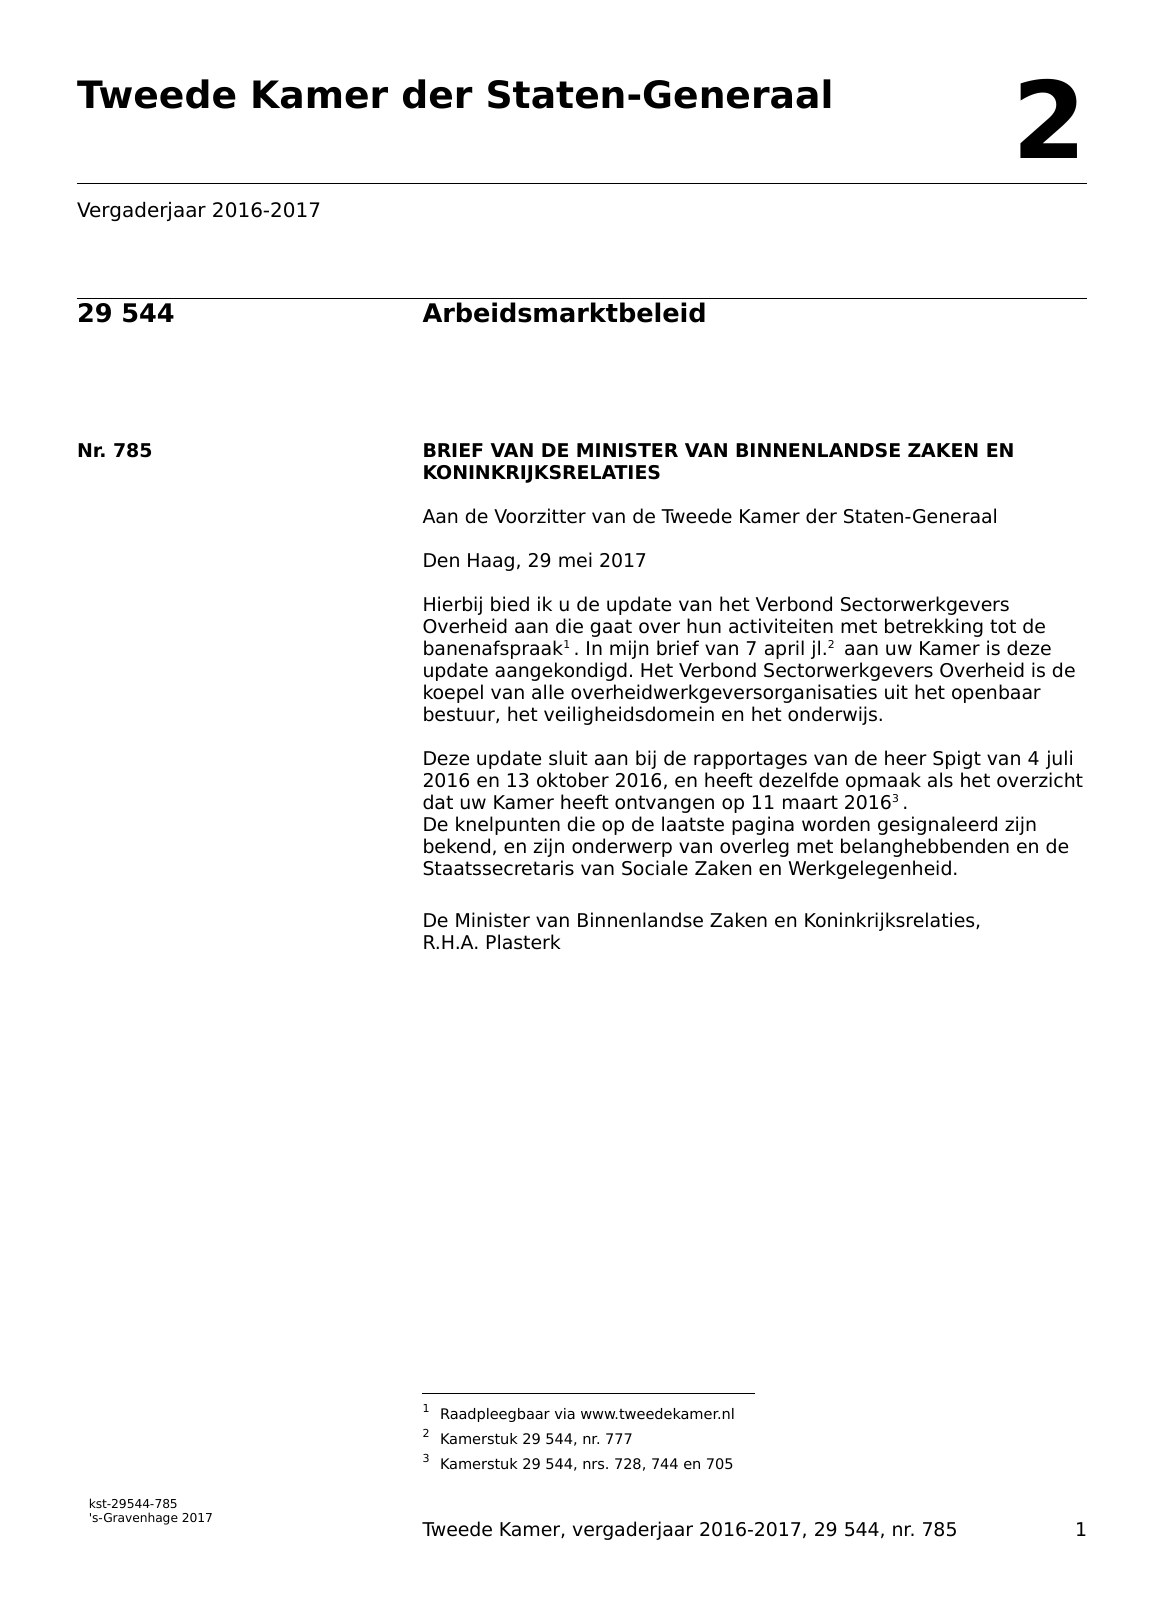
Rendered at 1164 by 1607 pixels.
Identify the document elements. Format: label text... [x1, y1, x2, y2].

text 's-Gravenhage 2017 [88, 1511, 323, 1525]
text Den Haag, 29 mei 2017 [422, 550, 1087, 572]
text Raadpleegbaar via www.tweedekamer.nl [422, 1402, 1087, 1424]
text De Minister van Binnenlandse Zaken en Koninkrijksrelaties, R.H.A. Plasterk [422, 910, 1087, 954]
text Kamerstuk 29 544, nrs. 728, 744 en 705 [422, 1452, 1087, 1474]
subtitle Nr. 785 BRIEF VAN DE MINISTER VAN BINNENLANDSE ZAKEN EN KONINKRIJKSRELATIES [77, 440, 1087, 484]
text De knelpunten die op de laatste pagina worden gesignaleerd zijn bekend, en zijn onderwerp van overleg met belanghebbenden en de Staatssecretaris van Sociale Zaken en Werkgelegenheid. [422, 814, 1087, 880]
table_header Tweede Kamer der Staten-Generaal [77, 59, 886, 183]
subtitle 29 544 Arbeidsmarktbeleid [77, 299, 1087, 329]
text kst-29544-785 [88, 1497, 323, 1511]
text Kamerstuk 29 544, nr. 777 [422, 1427, 1087, 1449]
text Aan de Voorzitter van de Tweede Kamer der Staten-Generaal [422, 506, 1087, 528]
table_header 2 [886, 59, 1087, 183]
table_cell Vergaderjaar 2016-2017 [77, 184, 1087, 298]
text Hierbij bied ik u de update van het Verbond Sectorwerkgevers Overheid aan die gaat over hun activiteiten met betrekking tot de banenafspraak. In mijn brief van 7 april jl. aan uw Kamer is deze update aangekondigd. Het Verbond Sectorwerkgevers Overheid is de koepel van alle overheidwerkgeversorganisaties uit het openbaar bestuur, het veiligheidsdomein en het onderwijs. [422, 594, 1087, 726]
text Deze update sluit aan bij de rapportages van de heer Spigt van 4 juli 2016 en 13 oktober 2016, en heeft dezelfde opmaak als het overzicht dat uw Kamer heeft ontvangen op 11 maart 2016. [422, 748, 1087, 814]
